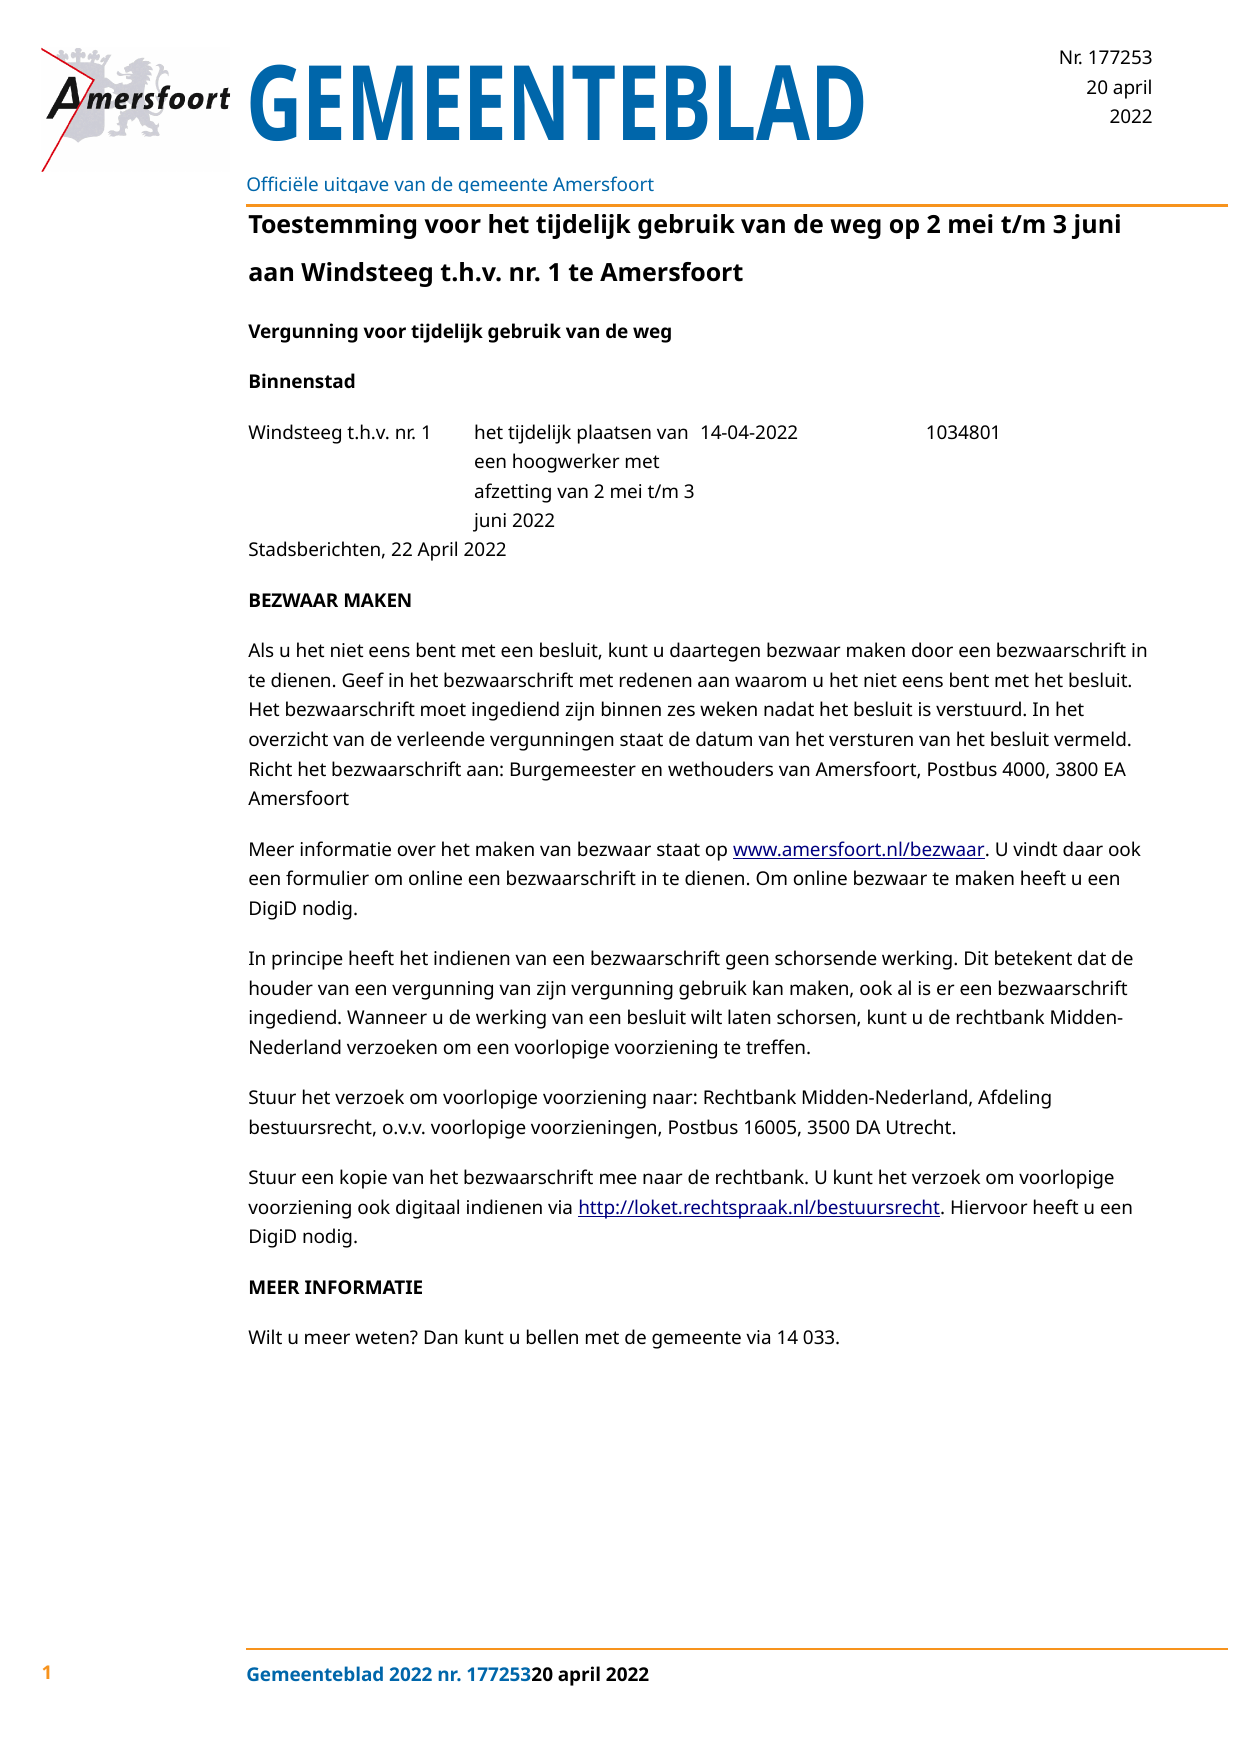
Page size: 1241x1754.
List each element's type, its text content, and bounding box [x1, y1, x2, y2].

text Wilt u meer weten? Dan kunt u bellen met de gemeente via 14 033. [248, 1324, 1152, 1350]
text Stuur een kopie van het bezwaarschrift mee naar de rechtbank. U kunt het verzoek om voorlopige voorziening ook digitaal indienen via http://loket.rechtspraak.nl/bestuursrecht. Hiervoor heeft u een DigiD nodig. [248, 1164, 1152, 1249]
text In principe heeft het indienen van een bezwaarschrift geen schorsende werking. Dit betekent dat de houder van een vergunning van zijn vergunning gebruik kan maken, ook al is er een bezwaarschrift ingediend. Wanneer u de werking van een besluit wilt laten schorsen, kunt u de rechtbank Midden-Nederland verzoeken om een voorlopige voorziening te treffen. [248, 945, 1152, 1060]
text Stuur het verzoek om voorlopige voorziening naar: Rechtbank Midden-Nederland, Afdeling bestuursrecht, o.v.v. voorlopige voorzieningen, Postbus 16005, 3500 DA Utrecht. [248, 1084, 1152, 1140]
text Binnenstad [248, 368, 1152, 394]
text Meer informatie over het maken van bezwaar staat op www.amersfoort.nl/bezwaar. U vindt daar ook een formulier om online een bezwaarschrift in te dienen. Om online bezwaar te maken heeft u een DigiD nodig. [248, 836, 1152, 921]
picture [41, 47, 231, 172]
table_header het tijdelijk plaatsen van een hoogwerker met afzetting van 2 mei t/m 3 juni 2022 [474, 419, 700, 533]
text BEZWAAR MAKEN [248, 587, 1152, 613]
text Toestemming voor het tijdelijk gebruik van de weg op 2 mei t/m 3 juni aan Windsteeg t.h.v. nr. 1 te Amersfoort [248, 207, 1152, 288]
table_header 1034801 [926, 419, 1152, 533]
table_header 14-04-2022 [700, 419, 926, 533]
text Vergunning voor tijdelijk gebruik van de weg [248, 318, 1152, 344]
text Als u het niet eens bent met een besluit, kunt u daartegen bezwaar maken door een bezwaarschrift in te dienen. Geef in het bezwaarschrift met redenen aan waarom u het niet eens bent met het besluit. Het bezwaarschrift moet ingediend zijn binnen zes weken nadat het besluit is verstuurd. In het overzicht van de verleende vergunningen staat de datum van het versturen van het besluit vermeld. Richt het bezwaarschrift aan: Burgemeester en wethouders van Amersfoort, Postbus 4000, 3800 EA Amersfoort [248, 637, 1152, 811]
text MEER INFORMATIE [248, 1274, 1152, 1300]
table_header Windsteeg t.h.v. nr. 1 [248, 419, 474, 533]
text Stadsberichten, 22 April 2022 [248, 537, 1152, 562]
